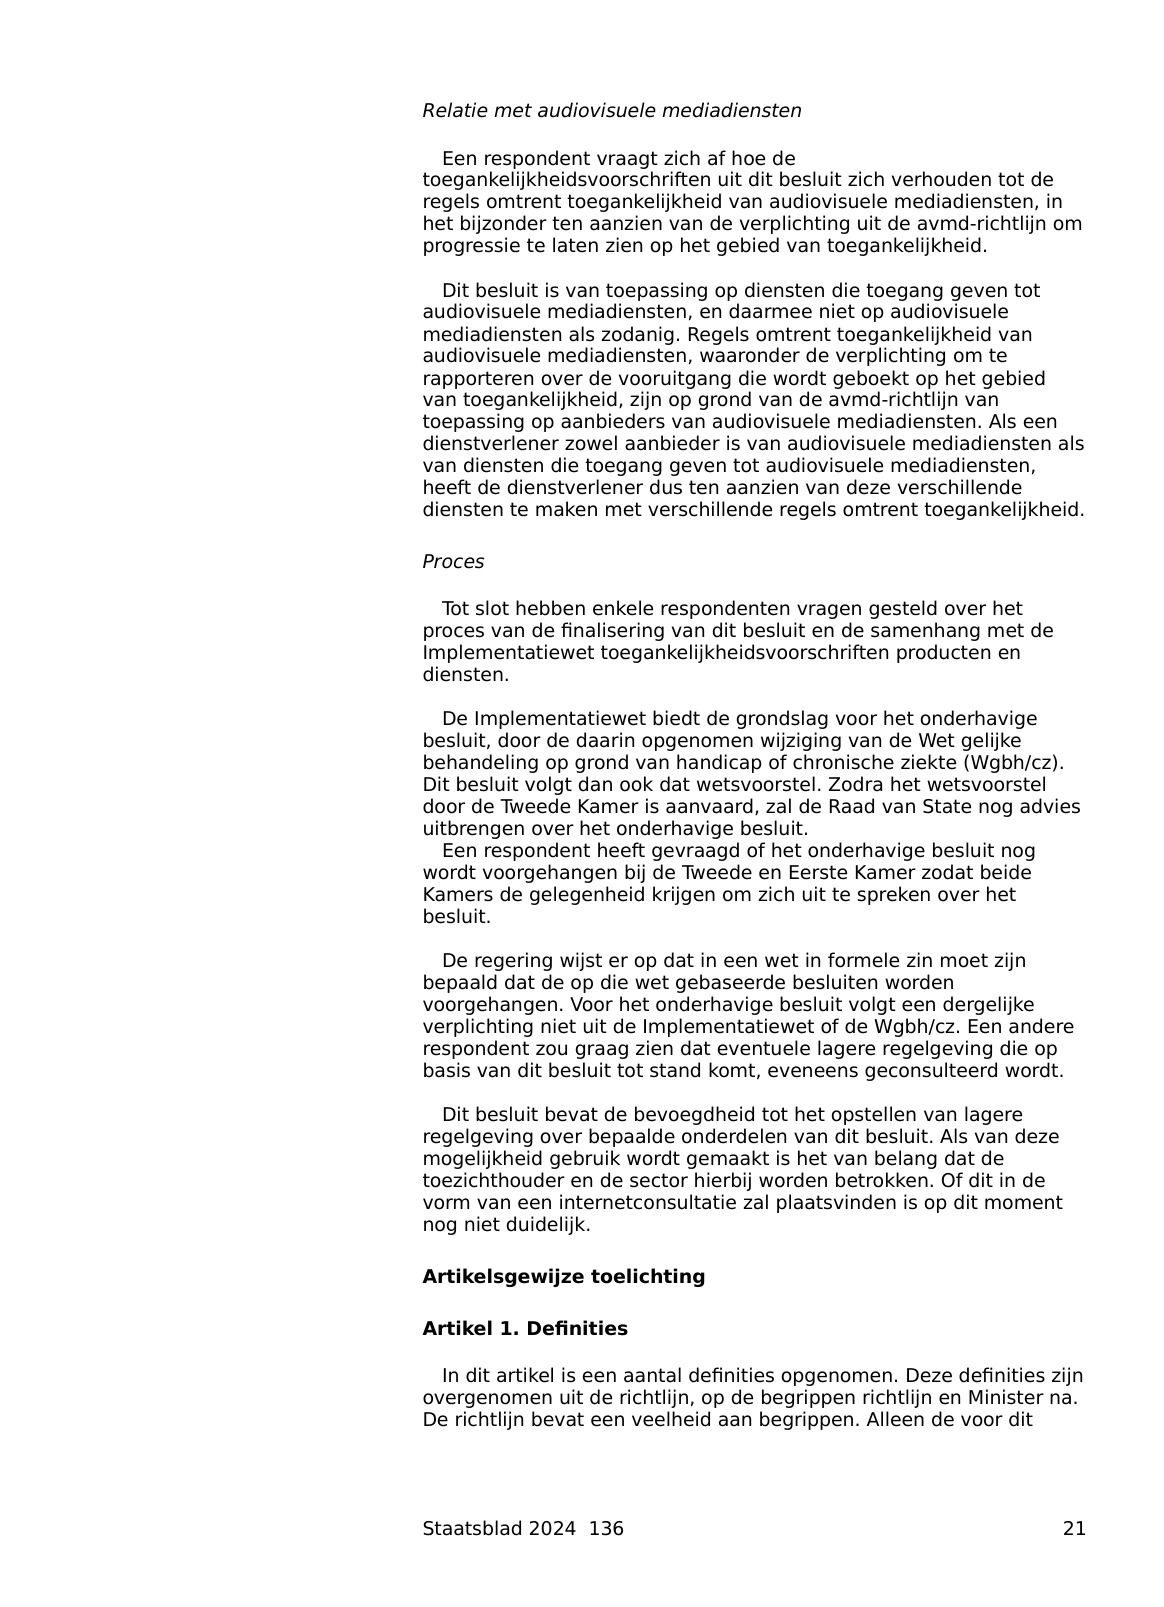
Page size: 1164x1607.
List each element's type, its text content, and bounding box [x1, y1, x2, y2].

subtitle Relatie met audiovisuele mediadiensten [422, 100, 1087, 122]
subtitle Artikel 1. Definities [422, 1318, 1087, 1340]
text De Implementatiewet biedt de grondslag voor het onderhavige besluit, door de daarin opgenomen wijziging van de Wet gelijke behandeling op grond van handicap of chronische ziekte (Wgbh/cz). Dit besluit volgt dan ook dat wetsvoorstel. Zodra het wetsvoorstel door de Tweede Kamer is aanvaard, zal de Raad van State nog advies uitbrengen over het onderhavige besluit. [422, 708, 1087, 840]
subtitle Proces [422, 551, 1087, 573]
subtitle Artikelsgewijze toelichting [422, 1266, 1087, 1288]
text Een respondent vraagt zich af hoe de toegankelijkheidsvoorschriften uit dit besluit zich verhouden tot de regels omtrent toegankelijkheid van audiovisuele mediadiensten, in het bijzonder ten aanzien van de verplichting uit de avmd-richtlijn om progressie te laten zien op het gebied van toegankelijkheid. [422, 147, 1087, 257]
text Tot slot hebben enkele respondenten vragen gesteld over het proces van de finalisering van dit besluit en de samenhang met de Implementatiewet toegankelijkheidsvoorschriften producten en diensten. [422, 598, 1087, 686]
text Dit besluit bevat de bevoegdheid tot het opstellen van lagere regelgeving over bepaalde onderdelen van dit besluit. Als van deze mogelijkheid gebruik wordt gemaakt is het van belang dat de toezichthouder en de sector hierbij worden betrokken. Of dit in de vorm van een internetconsultatie zal plaatsvinden is op dit moment nog niet duidelijk. [422, 1104, 1087, 1236]
text In dit artikel is een aantal definities opgenomen. Deze definities zijn overgenomen uit de richtlijn, op de begrippen richtlijn en Minister na. De richtlijn bevat een veelheid aan begrippen. Alleen de voor dit [422, 1365, 1087, 1431]
text De regering wijst er op dat in een wet in formele zin moet zijn bepaald dat de op die wet gebaseerde besluiten worden voorgehangen. Voor het onderhavige besluit volgt een dergelijke verplichting niet uit de Implementatiewet of de Wgbh/cz. Een andere respondent zou graag zien dat eventuele lagere regelgeving die op basis van dit besluit tot stand komt, eveneens geconsulteerd wordt. [422, 950, 1087, 1082]
text Een respondent heeft gevraagd of het onderhavige besluit nog wordt voorgehangen bij de Tweede en Eerste Kamer zodat beide Kamers de gelegenheid krijgen om zich uit te spreken over het besluit. [422, 840, 1087, 928]
text Dit besluit is van toepassing op diensten die toegang geven tot audiovisuele mediadiensten, en daarmee niet op audiovisuele mediadiensten als zodanig. Regels omtrent toegankelijkheid van audiovisuele mediadiensten, waaronder de verplichting om te rapporteren over de vooruitgang die wordt geboekt op het gebied van toegankelijkheid, zijn op grond van de avmd-richtlijn van toepassing op aanbieders van audiovisuele mediadiensten. Als een dienstverlener zowel aanbieder is van audiovisuele mediadiensten als van diensten die toegang geven tot audiovisuele mediadiensten, heeft de dienstverlener dus ten aanzien van deze verschillende diensten te maken met verschillende regels omtrent toegankelijkheid. [422, 279, 1087, 521]
